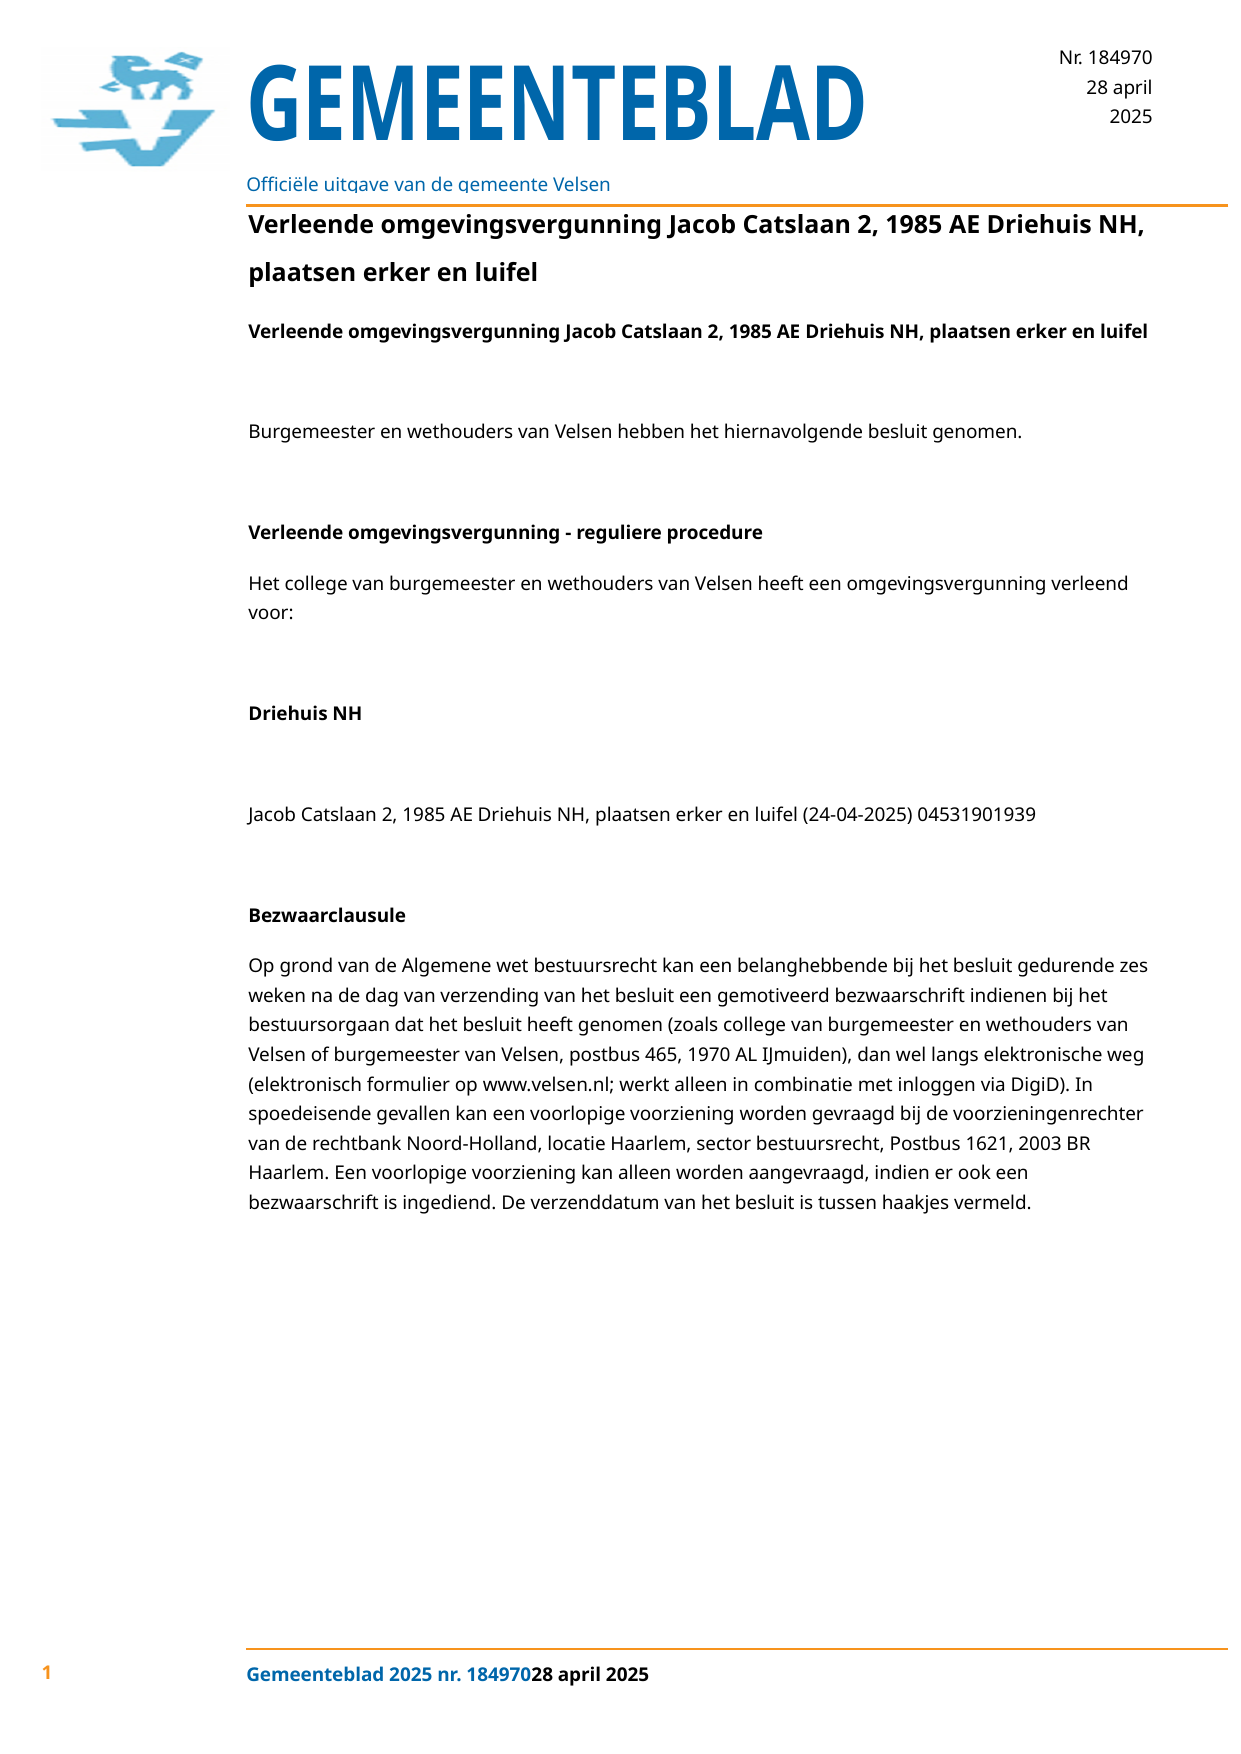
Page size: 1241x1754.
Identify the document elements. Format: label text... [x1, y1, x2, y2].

text Verleende omgevingsvergunning - reguliere procedure [248, 519, 1152, 545]
text Verleende omgevingsvergunning Jacob Catslaan 2, 1985 AE Driehuis NH, plaatsen erker en luifel [248, 207, 1152, 288]
text Jacob Catslaan 2, 1985 AE Driehuis NH, plaatsen erker en luifel (24-04-2025) 04531901939 [248, 801, 1152, 827]
picture [41, 47, 231, 172]
text Op grond van de Algemene wet bestuursrecht kan een belanghebbende bij het besluit gedurende zes weken na de dag van verzending van het besluit een gemotiveerd bezwaarschrift indienen bij het bestuursorgaan dat het besluit heeft genomen (zoals college van burgemeester en wethouders van Velsen of burgemeester van Velsen, postbus 465, 1970 AL IJmuiden), dan wel langs elektronische weg (elektronisch formulier op www.velsen.nl; werkt alleen in combinatie met inloggen via DigiD). In spoedeisende gevallen kan een voorlopige voorziening worden gevraagd bij de voorzieningenrechter van de rechtbank Noord-Holland, locatie Haarlem, sector bestuursrecht, Postbus 1621, 2003 BR Haarlem. Een voorlopige voorziening kan alleen worden aangevraagd, indien er ook een bezwaarschrift is ingediend. De verzenddatum van het besluit is tussen haakjes vermeld. [248, 952, 1152, 1215]
text Verleende omgevingsvergunning Jacob Catslaan 2, 1985 AE Driehuis NH, plaatsen erker en luifel [248, 318, 1152, 344]
text Driehuis NH [248, 700, 1152, 726]
text Het college van burgemeester en wethouders van Velsen heeft een omgevingsvergunning verleend voor: [248, 570, 1152, 625]
text Burgemeester en wethouders van Velsen hebben het hiernavolgende besluit genomen. [248, 419, 1152, 444]
text Bezwaarclausule [248, 902, 1152, 928]
